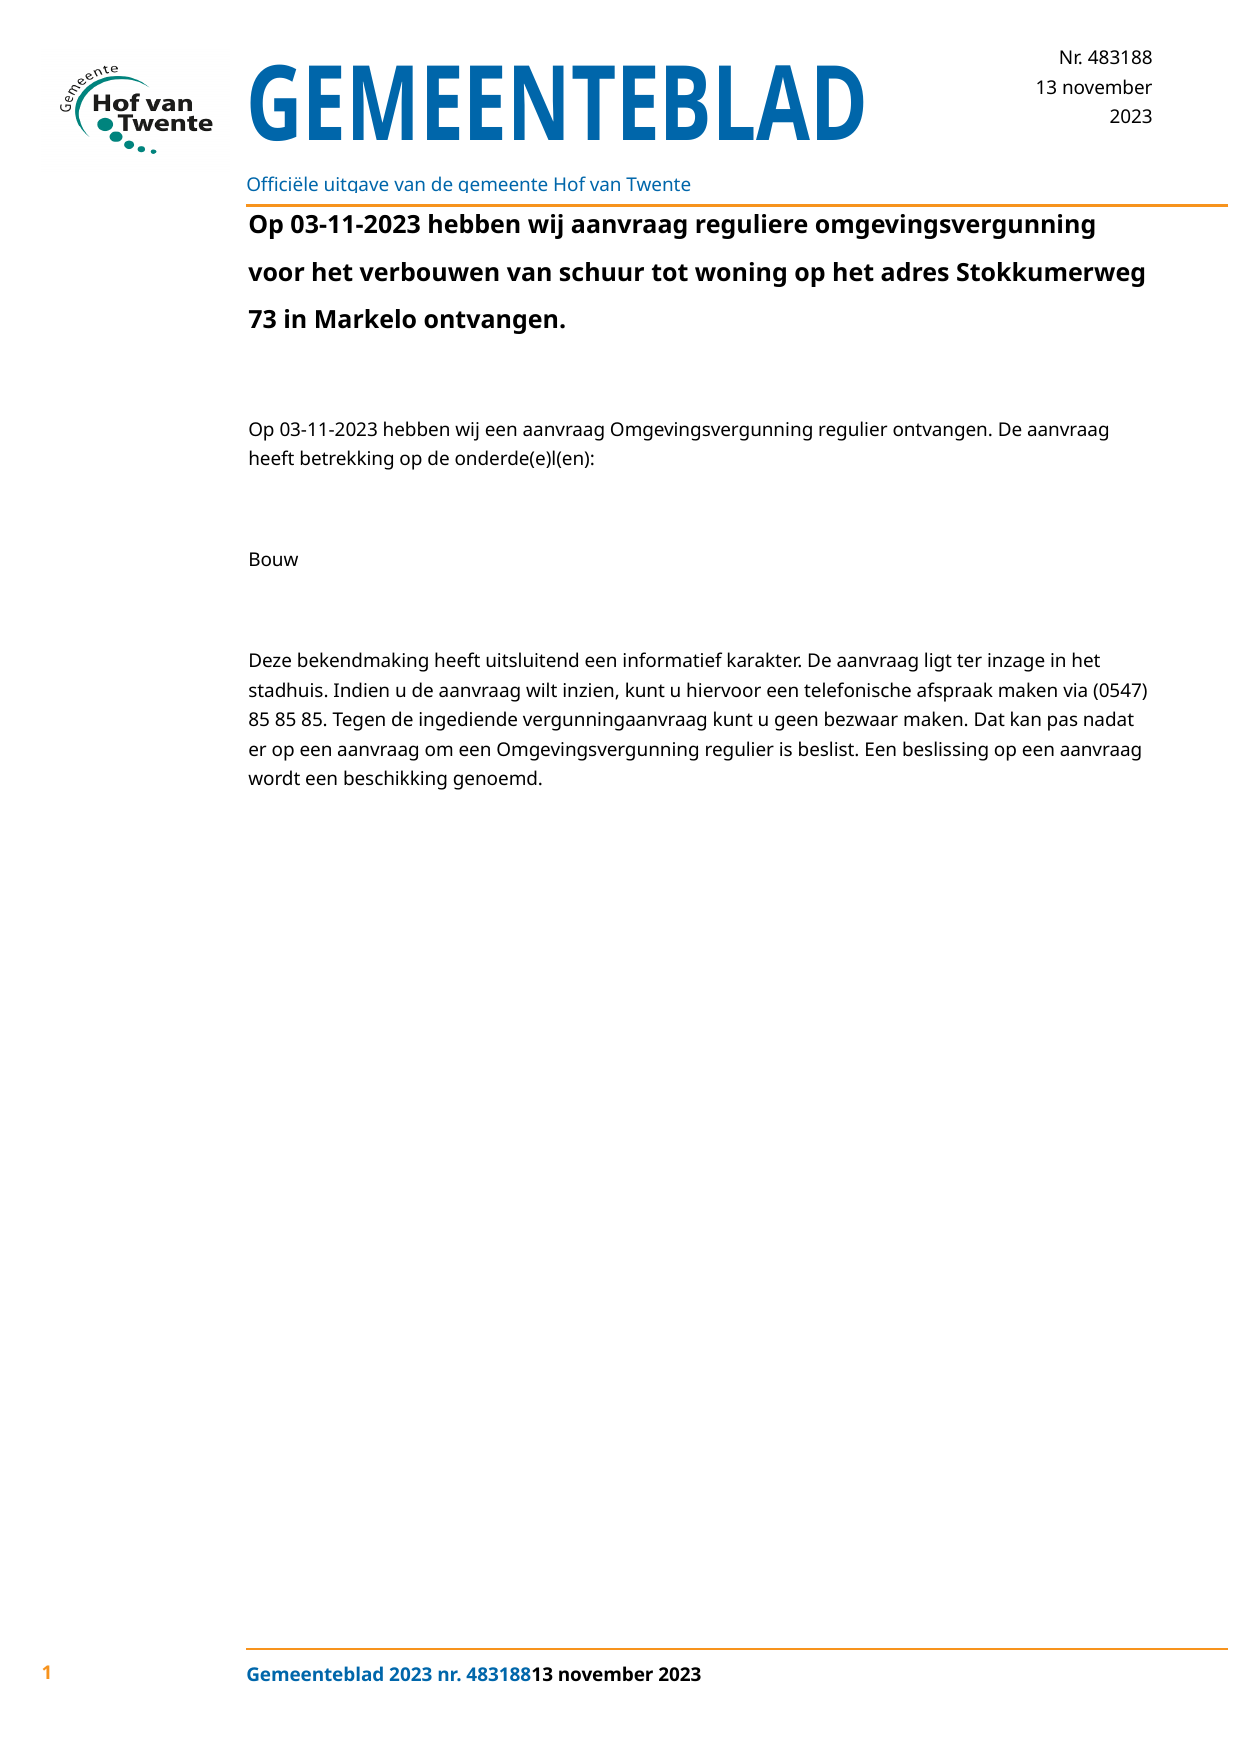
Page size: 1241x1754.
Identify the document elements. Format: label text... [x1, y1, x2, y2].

text Op 03-11-2023 hebben wij een aanvraag Omgevingsvergunning regulier ontvangen. De aanvraag heeft betrekking op de onderde(e)l(en): [248, 416, 1152, 471]
text Bouw [248, 546, 1152, 572]
text Deze bekendmaking heeft uitsluitend een informatief karakter. De aanvraag ligt ter inzage in het stadhuis. Indien u de aanvraag wilt inzien, kunt u hiervoor een telefonische afspraak maken via (0547) 85 85 85. Tegen de ingediende vergunningaanvraag kunt u geen bezwaar maken. Dat kan pas nadat er op een aanvraag om een Omgevingsvergunning regulier is beslist. Een beslissing op een aanvraag wordt een beschikking genoemd. [248, 647, 1152, 791]
text Op 03-11-2023 hebben wij aanvraag reguliere omgevingsvergunning voor het verbouwen van schuur tot woning op het adres Stokkumerweg 73 in Markelo ontvangen. [248, 207, 1152, 336]
picture [41, 47, 231, 172]
